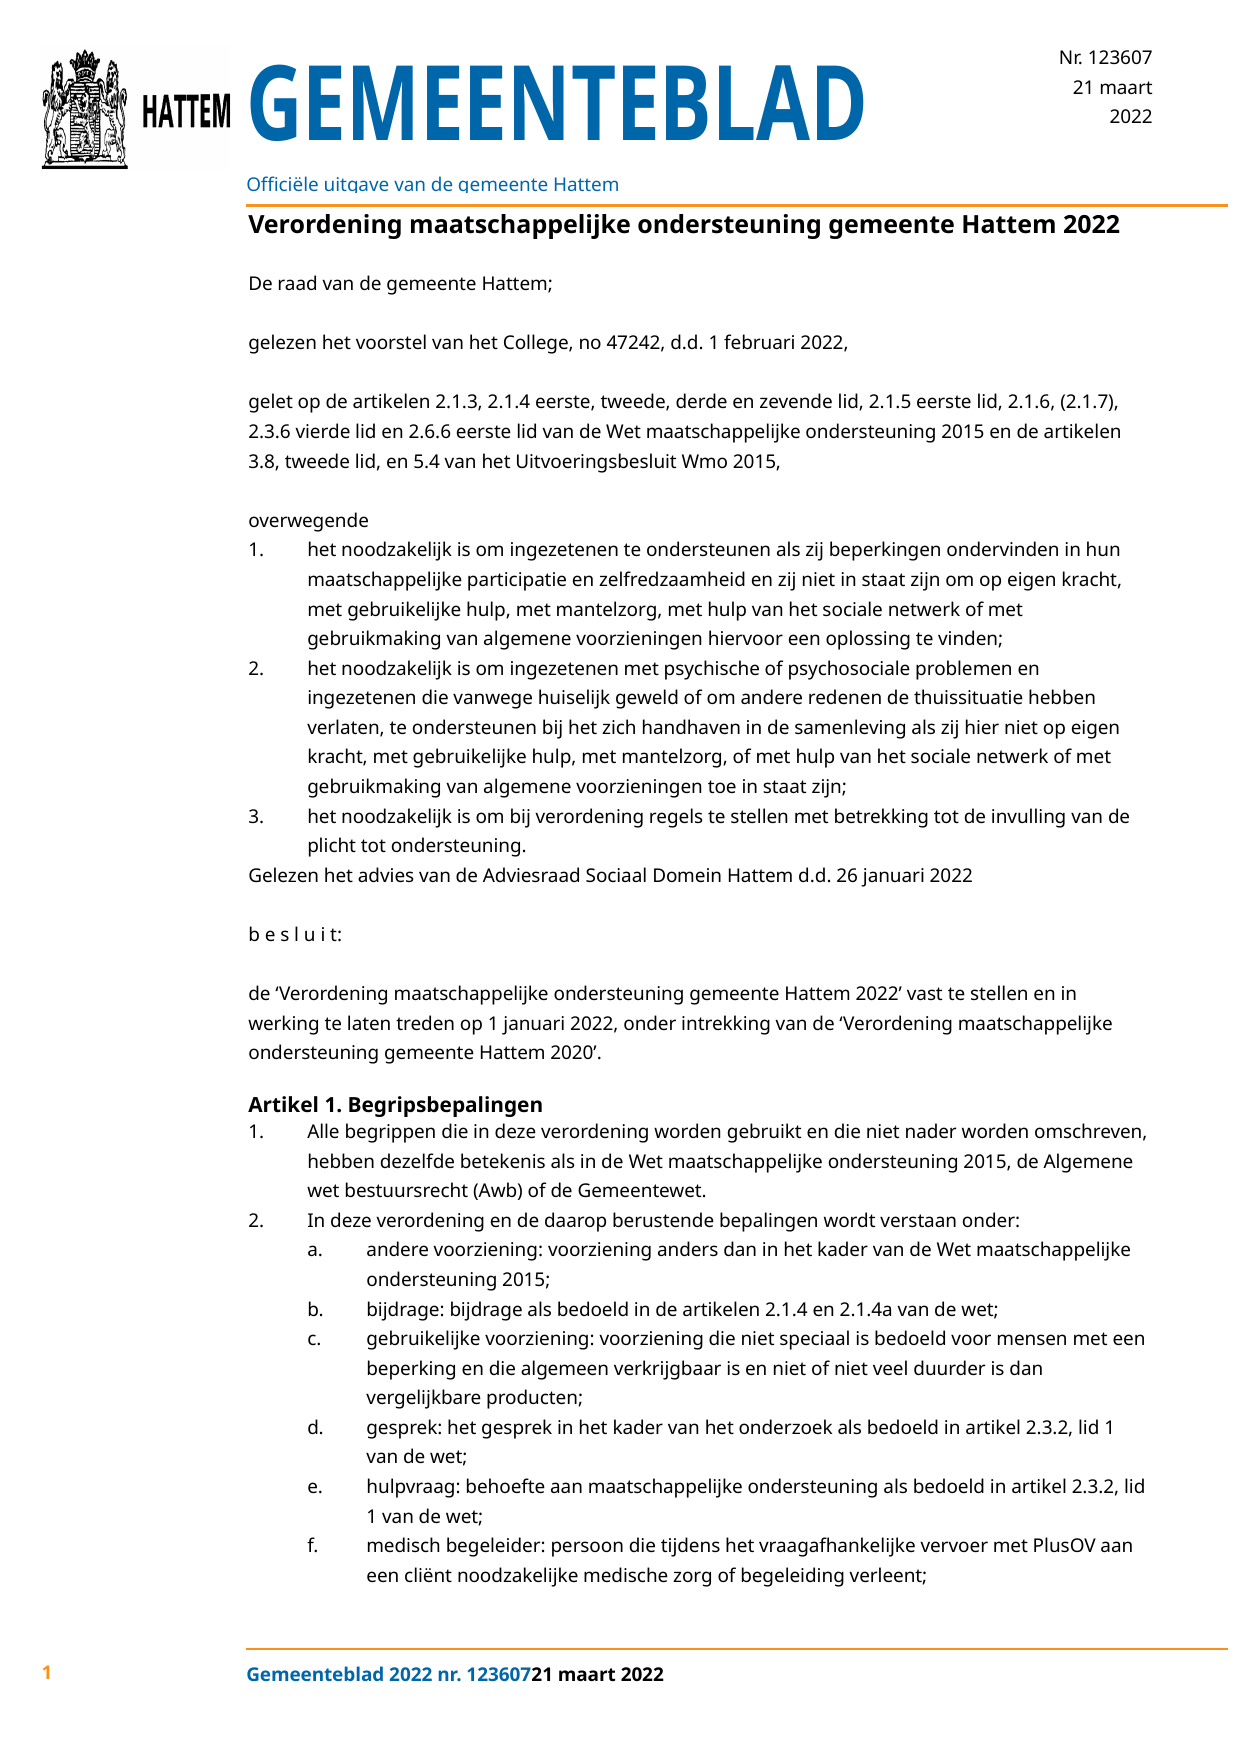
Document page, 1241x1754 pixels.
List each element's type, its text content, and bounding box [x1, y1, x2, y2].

text Verordening maatschappelijke ondersteuning gemeente Hattem 2022 [248, 207, 1152, 241]
text Gelezen het advies van de Adviesraad Sociaal Domein Hattem d.d. 26 januari 2022 [248, 862, 1152, 888]
text b e s l u i t: [248, 921, 1152, 947]
text De raad van de gemeente Hattem; [248, 270, 1152, 296]
list Alle begrippen die in deze verordening worden gebruikt en die niet nader worden omschreven, hebben dezelfde betekenis als in de Wet maatschappelijke ondersteuning 2015, de Algemene wet bestuursrecht (Awb) of de Gemeentewet. [248, 1118, 1152, 1203]
list gebruikelijke voorziening: voorziening die niet speciaal is bedoeld voor mensen met een beperking en die algemeen verkrijgbaar is en niet of niet veel duurder is dan vergelijkbare producten; [307, 1325, 1152, 1410]
list het noodzakelijk is om bij verordening regels te stellen met betrekking tot de invulling van de plicht tot ondersteuning. [248, 803, 1152, 858]
text gelezen het voorstel van het College, no 47242, d.d. 1 februari 2022, [248, 329, 1152, 355]
list medisch begeleider: persoon die tijdens het vraagafhankelijke vervoer met PlusOV aan een cliënt noodzakelijke medische zorg of begeleiding verleent; [307, 1532, 1152, 1588]
list het noodzakelijk is om ingezetenen met psychische of psychosociale problemen en ingezetenen die vanwege huiselijk geweld of om andere redenen de thuissituatie hebben verlaten, te ondersteunen bij het zich handhaven in de samenleving als zij hier niet op eigen kracht, met gebruikelijke hulp, met mantelzorg, of met hulp van het sociale netwerk of met gebruikmaking van algemene voorzieningen toe in staat zijn; [248, 655, 1152, 799]
list andere voorziening: voorziening anders dan in het kader van de Wet maatschappelijke ondersteuning 2015; [307, 1237, 1152, 1292]
picture [41, 47, 231, 172]
list hulpvraag: behoefte aan maatschappelijke ondersteuning als bedoeld in artikel 2.3.2, lid 1 van de wet; [307, 1473, 1152, 1529]
list In deze verordening en de daarop berustende bepalingen wordt verstaan onder: [248, 1207, 1152, 1233]
list het noodzakelijk is om ingezetenen te ondersteunen als zij beperkingen ondervinden in hun maatschappelijke participatie en zelfredzaamheid en zij niet in staat zijn om op eigen kracht, met gebruikelijke hulp, met mantelzorg, met hulp van het sociale netwerk of met gebruikmaking van algemene voorzieningen hiervoor een oplossing te vinden; [248, 537, 1152, 651]
list bijdrage: bijdrage als bedoeld in de artikelen 2.1.4 en 2.1.4a van de wet; [307, 1296, 1152, 1322]
text overwegende [248, 507, 1152, 533]
text Artikel 1. Begripsbepalingen [248, 1090, 1152, 1118]
text de ‘Verordening maatschappelijke ondersteuning gemeente Hattem 2022’ vast te stellen en in werking te laten treden op 1 januari 2022, onder intrekking van de ‘Verordening maatschappelijke ondersteuning gemeente Hattem 2020’. [248, 980, 1152, 1065]
text gelet op de artikelen 2.1.3, 2.1.4 eerste, tweede, derde en zevende lid, 2.1.5 eerste lid, 2.1.6, (2.1.7), 2.3.6 vierde lid en 2.6.6 eerste lid van de Wet maatschappelijke ondersteuning 2015 en de artikelen 3.8, tweede lid, en 5.4 van het Uitvoeringsbesluit Wmo 2015, [248, 389, 1152, 473]
list gesprek: het gesprek in het kader van het onderzoek als bedoeld in artikel 2.3.2, lid 1 van de wet; [307, 1414, 1152, 1469]
